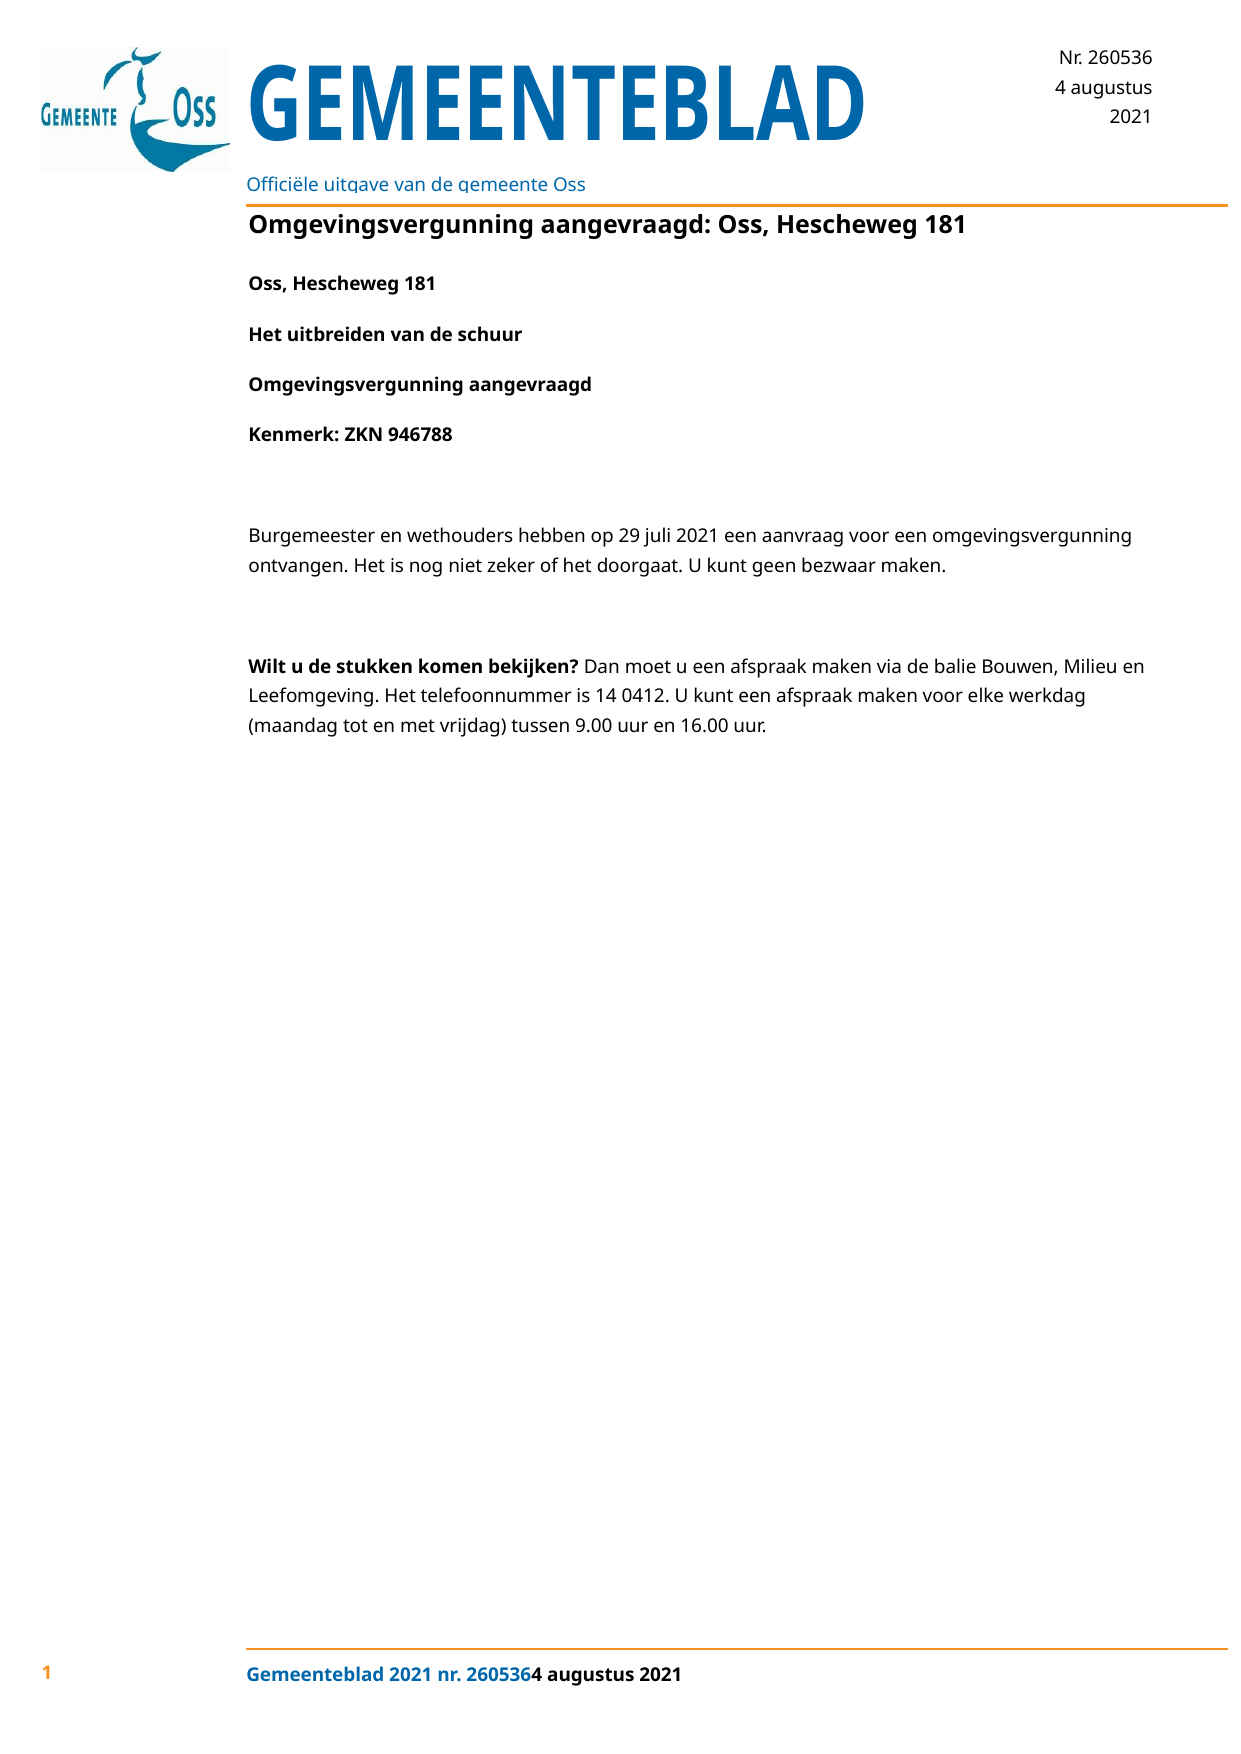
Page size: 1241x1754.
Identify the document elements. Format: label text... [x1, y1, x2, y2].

text Burgemeester en wethouders hebben op 29 juli 2021 een aanvraag voor een omgevingsvergunning ontvangen. Het is nog niet zeker of het doorgaat. U kunt geen bezwaar maken. [248, 522, 1152, 578]
text Omgevingsvergunning aangevraagd [248, 371, 1152, 397]
text Het uitbreiden van de schuur [248, 321, 1152, 346]
text Wilt u de stukken komen bekijken? Dan moet u een afspraak maken via de balie Bouwen, Milieu en Leefomgeving. Het telefoonnummer is 14 0412. U kunt een afspraak maken voor elke werkdag (maandag tot en met vrijdag) tussen 9.00 uur en 16.00 uur. [248, 653, 1152, 738]
text Oss, Hescheweg 181 [248, 270, 1152, 296]
picture [41, 47, 231, 172]
text Kenmerk: ZKN 946788 [248, 422, 1152, 447]
text Omgevingsvergunning aangevraagd: Oss, Hescheweg 181 [248, 207, 1152, 241]
